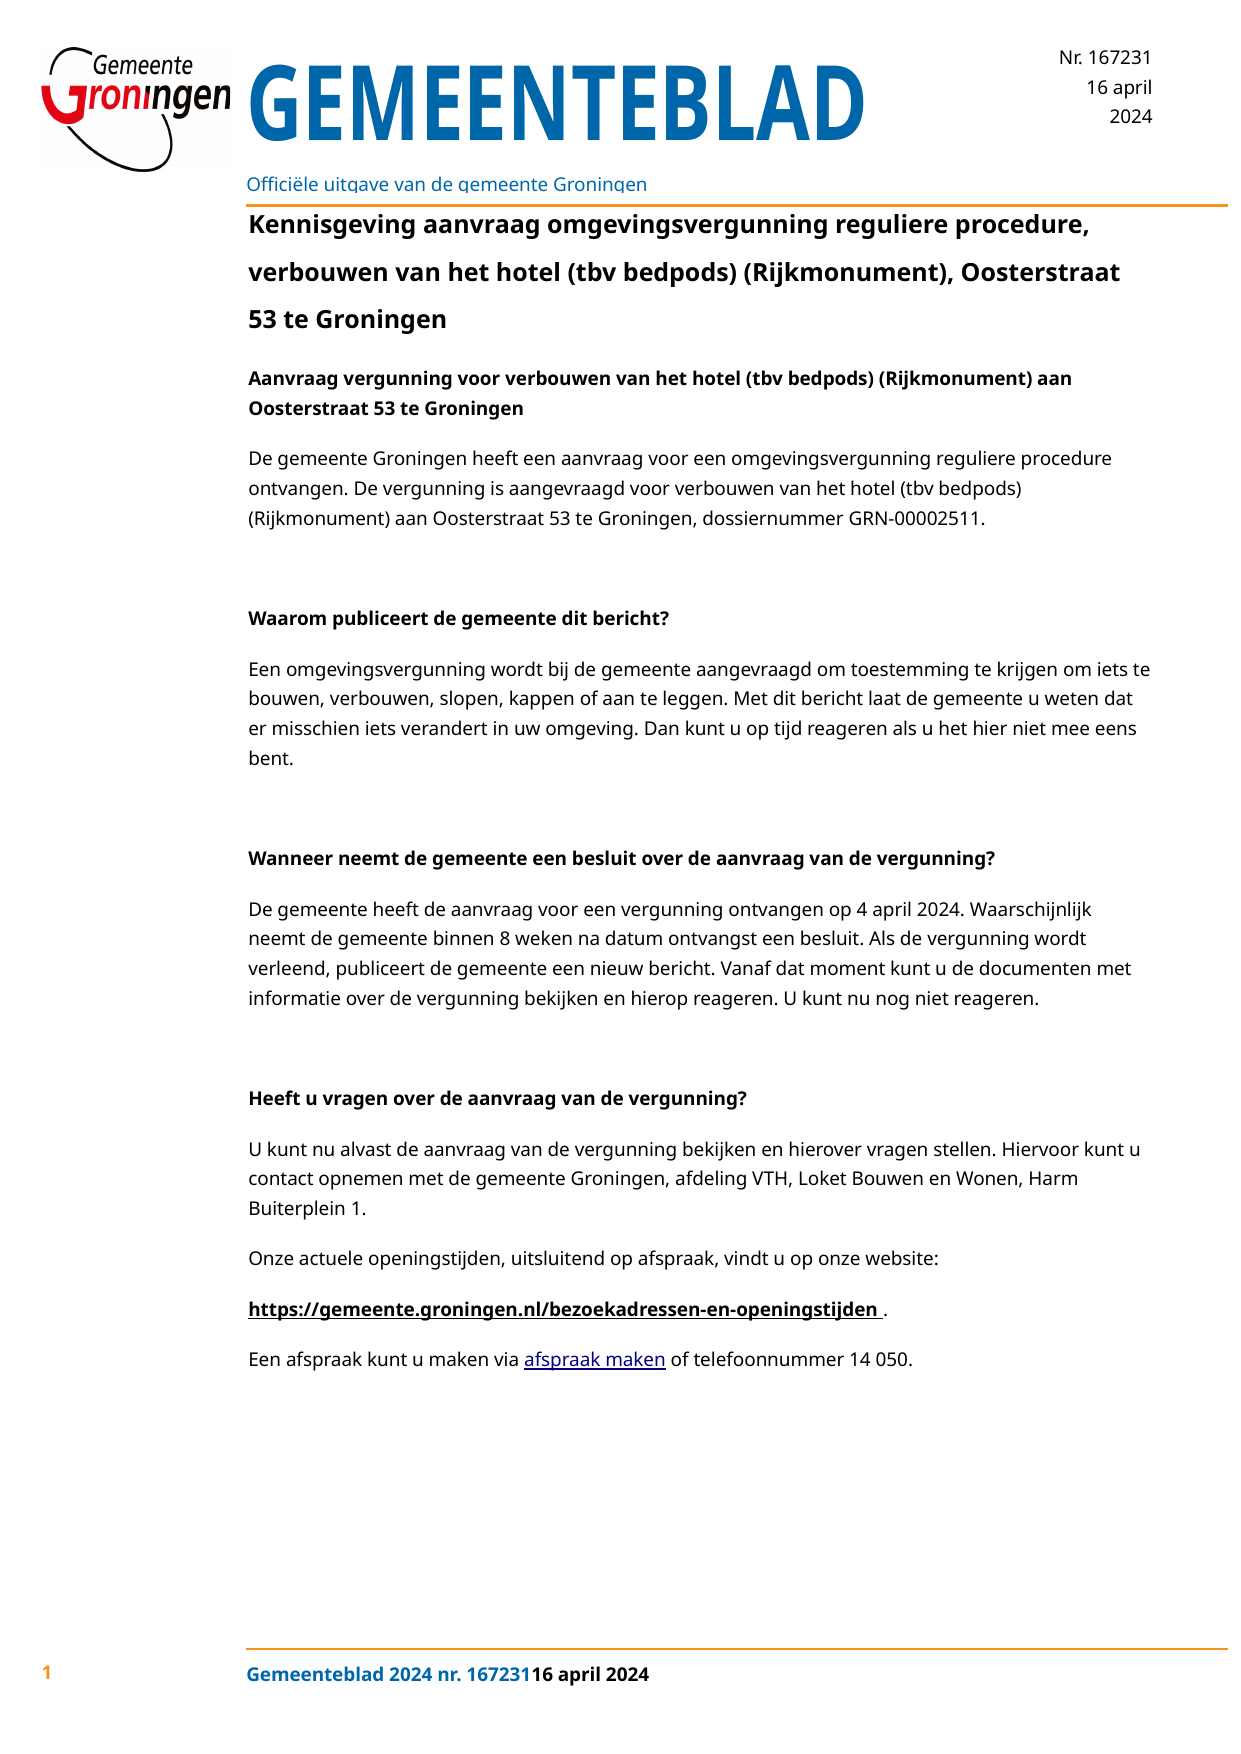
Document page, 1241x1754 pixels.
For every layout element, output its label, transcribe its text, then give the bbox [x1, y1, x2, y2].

text Kennisgeving aanvraag omgevingsvergunning reguliere procedure, verbouwen van het hotel (tbv bedpods) (Rijkmonument), Oosterstraat 53 te Groningen [248, 207, 1152, 336]
text Wanneer neemt de gemeente een besluit over de aanvraag van de vergunning? [248, 846, 1152, 871]
text Onze actuele openingstijden, uitsluitend op afspraak, vindt u op onze website: [248, 1246, 1152, 1271]
text U kunt nu alvast de aanvraag van de vergunning bekijken en hierover vragen stellen. Hiervoor kunt u contact opnemen met de gemeente Groningen, afdeling VTH, Loket Bouwen en Wonen, Harm Buiterplein 1. [248, 1136, 1152, 1221]
text De gemeente Groningen heeft een aanvraag voor een omgevingsvergunning reguliere procedure ontvangen. De vergunning is aangevraagd voor verbouwen van het hotel (tbv bedpods) (Rijkmonument) aan Oosterstraat 53 te Groningen, dossiernummer GRN-00002511. [248, 446, 1152, 530]
picture [41, 47, 231, 172]
text Heeft u vragen over de aanvraag van de vergunning? [248, 1086, 1152, 1111]
text Aanvraag vergunning voor verbouwen van het hotel (tbv bedpods) (Rijkmonument) aan Oosterstraat 53 te Groningen [248, 366, 1152, 421]
text De gemeente heeft de aanvraag voor een vergunning ontvangen op 4 april 2024. Waarschijnlijk neemt de gemeente binnen 8 weken na datum ontvangst een besluit. Als de vergunning wordt verleend, publiceert de gemeente een nieuw bericht. Vanaf dat moment kunt u de documenten met informatie over de vergunning bekijken en hierop reageren. U kunt nu nog niet reageren. [248, 896, 1152, 1010]
text Een afspraak kunt u maken via afspraak maken of telefoonnummer 14 050. [248, 1346, 1152, 1372]
text Waarom publiceert de gemeente dit bericht? [248, 606, 1152, 631]
text https://gemeente.groningen.nl/bezoekadressen-en-openingstijden . [248, 1296, 1152, 1322]
text Een omgevingsvergunning wordt bij de gemeente aangevraagd om toestemming te krijgen om iets te bouwen, verbouwen, slopen, kappen of aan te leggen. Met dit bericht laat de gemeente u weten dat er misschien iets verandert in uw omgeving. Dan kunt u op tijd reageren als u het hier niet mee eens bent. [248, 656, 1152, 770]
